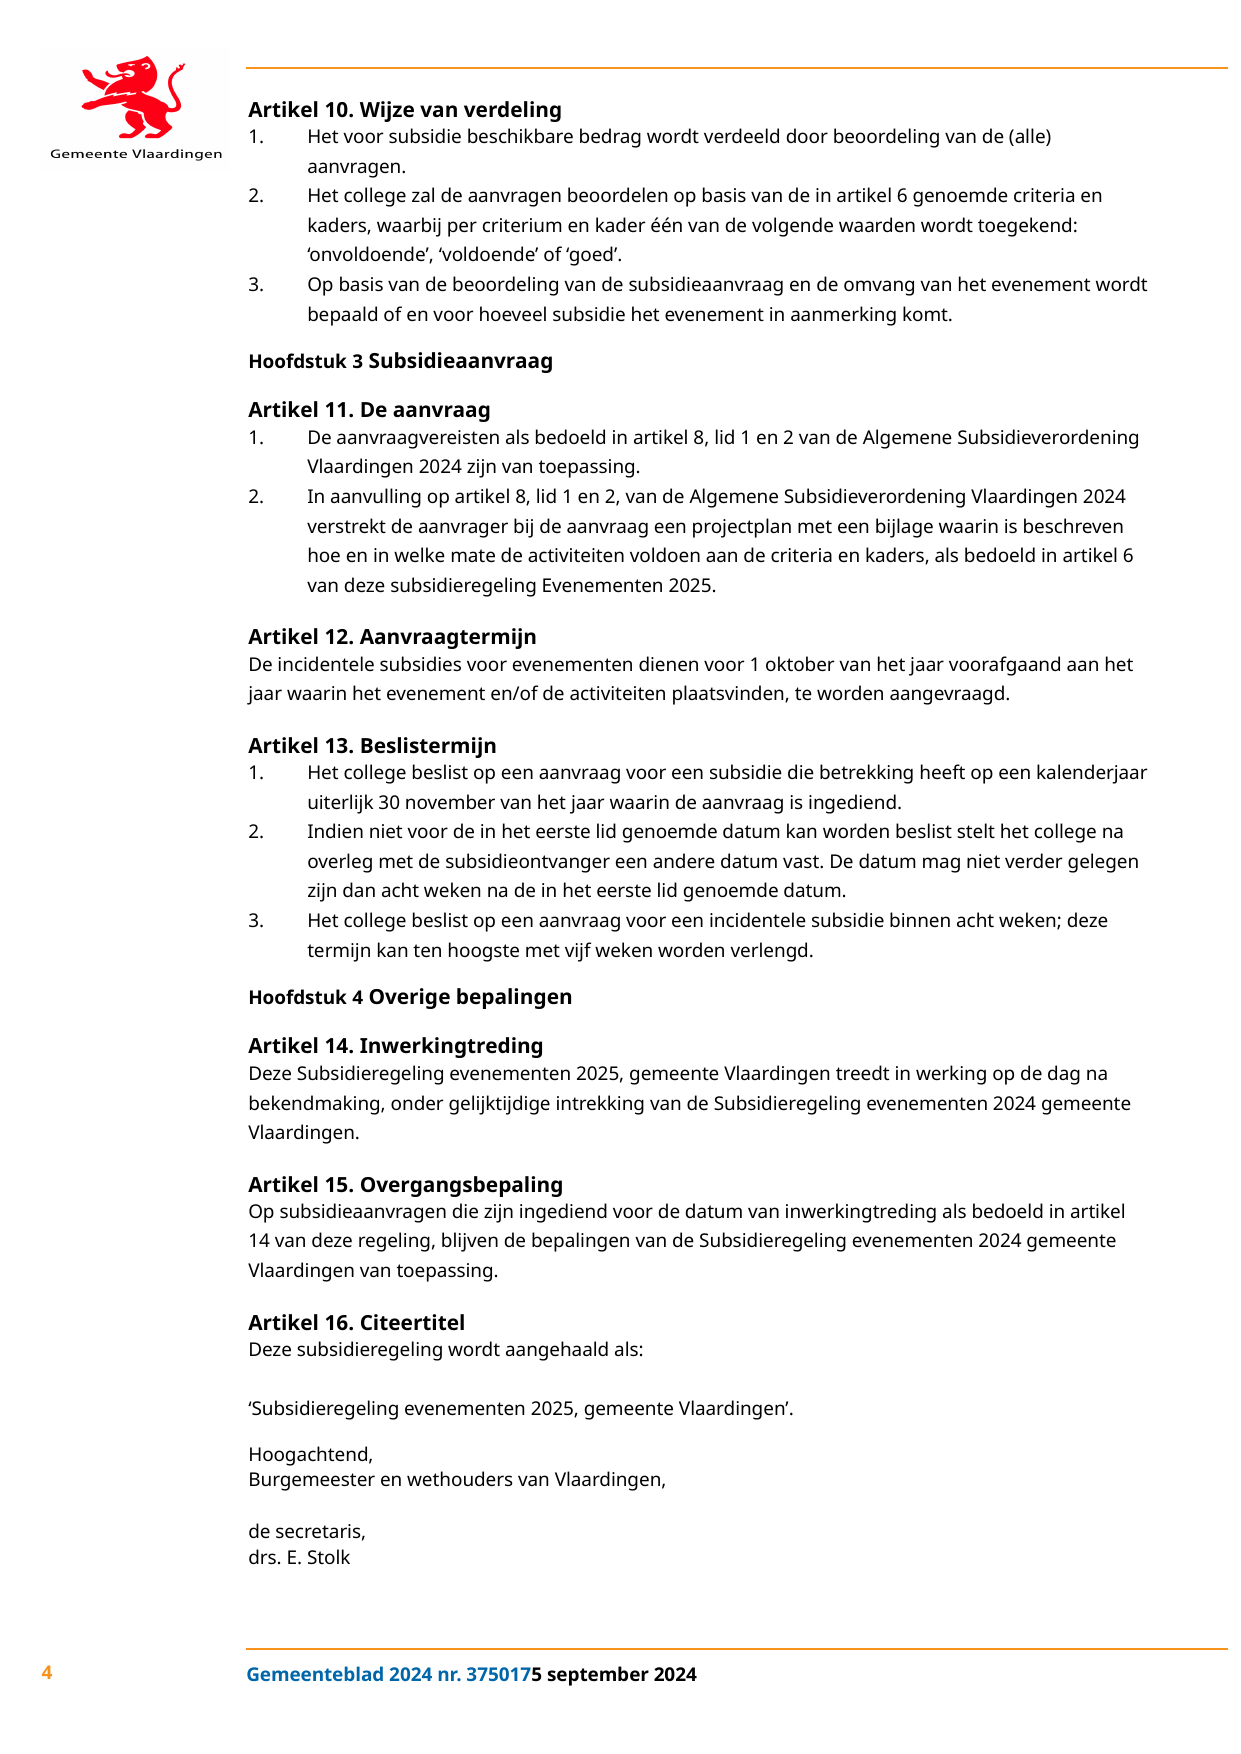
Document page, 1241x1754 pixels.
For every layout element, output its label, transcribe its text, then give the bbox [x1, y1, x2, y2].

text Artikel 14. Inwerkingtreding [248, 1032, 1152, 1060]
text Hoofdstuk 3 Subsidieaanvraag [248, 346, 1152, 375]
text Artikel 13. Beslistermijn [248, 731, 1152, 759]
text drs. E. Stolk [248, 1544, 1152, 1569]
list Het voor subsidie beschikbare bedrag wordt verdeeld door beoordeling van de (alle) aanvragen. [248, 123, 1152, 178]
list Het college zal de aanvragen beoordelen op basis van de in artikel 6 genoemde criteria en kaders, waarbij per criterium en kader één van de volgende waarden wordt toegekend: ‘onvoldoende’, ‘voldoende’ of ‘goed’. [248, 182, 1152, 267]
text de secretaris, [248, 1518, 1152, 1544]
text Op subsidieaanvragen die zijn ingediend voor de datum van inwerkingtreding als bedoeld in artikel 14 van deze regeling, blijven de bepalingen van de Subsidieregeling evenementen 2024 gemeente Vlaardingen van toepassing. [248, 1198, 1152, 1283]
text Hoogachtend, [248, 1441, 1152, 1467]
list Het college beslist op een aanvraag voor een incidentele subsidie binnen acht weken; deze termijn kan ten hoogste met vijf weken worden verlengd. [248, 907, 1152, 962]
list Op basis van de beoordeling van de subsidieaanvraag en de omvang van het evenement wordt bepaald of en voor hoeveel subsidie het evenement in aanmerking komt. [248, 271, 1152, 326]
text Burgemeester en wethouders van Vlaardingen, [248, 1467, 1152, 1492]
text Hoofdstuk 4 Overige bepalingen [248, 982, 1152, 1011]
picture [41, 47, 231, 172]
text Deze Subsidieregeling evenementen 2025, gemeente Vlaardingen treedt in werking op de dag na bekendmaking, onder gelijktijdige intrekking van de Subsidieregeling evenementen 2024 gemeente Vlaardingen. [248, 1060, 1152, 1145]
text Artikel 16. Citeertitel [248, 1308, 1152, 1336]
text Artikel 10. Wijze van verdeling [248, 95, 1152, 123]
text De incidentele subsidies voor evenementen dienen voor 1 oktober van het jaar voorafgaand aan het jaar waarin het evenement en/of de activiteiten plaatsvinden, te worden aangevraagd. [248, 651, 1152, 706]
text ‘Subsidieregeling evenementen 2025, gemeente Vlaardingen’. [248, 1395, 1152, 1421]
text Artikel 11. De aanvraag [248, 396, 1152, 424]
text Artikel 15. Overgangsbepaling [248, 1170, 1152, 1198]
list Indien niet voor de in het eerste lid genoemde datum kan worden beslist stelt het college na overleg met de subsidieontvanger een andere datum vast. De datum mag niet verder gelegen zijn dan acht weken na de in het eerste lid genoemde datum. [248, 818, 1152, 903]
text Deze subsidieregeling wordt aangehaald als: [248, 1336, 1152, 1362]
list De aanvraagvereisten als bedoeld in artikel 8, lid 1 en 2 van de Algemene Subsidieverordening Vlaardingen 2024 zijn van toepassing. [248, 424, 1152, 479]
list In aanvulling op artikel 8, lid 1 en 2, van de Algemene Subsidieverordening Vlaardingen 2024 verstrekt de aanvrager bij de aanvraag een projectplan met een bijlage waarin is beschreven hoe en in welke mate de activiteiten voldoen aan de criteria en kaders, als bedoeld in artikel 6 van deze subsidieregeling Evenementen 2025. [248, 483, 1152, 598]
text Artikel 12. Aanvraagtermijn [248, 622, 1152, 651]
list Het college beslist op een aanvraag voor een subsidie die betrekking heeft op een kalenderjaar uiterlijk 30 november van het jaar waarin de aanvraag is ingediend. [248, 759, 1152, 814]
